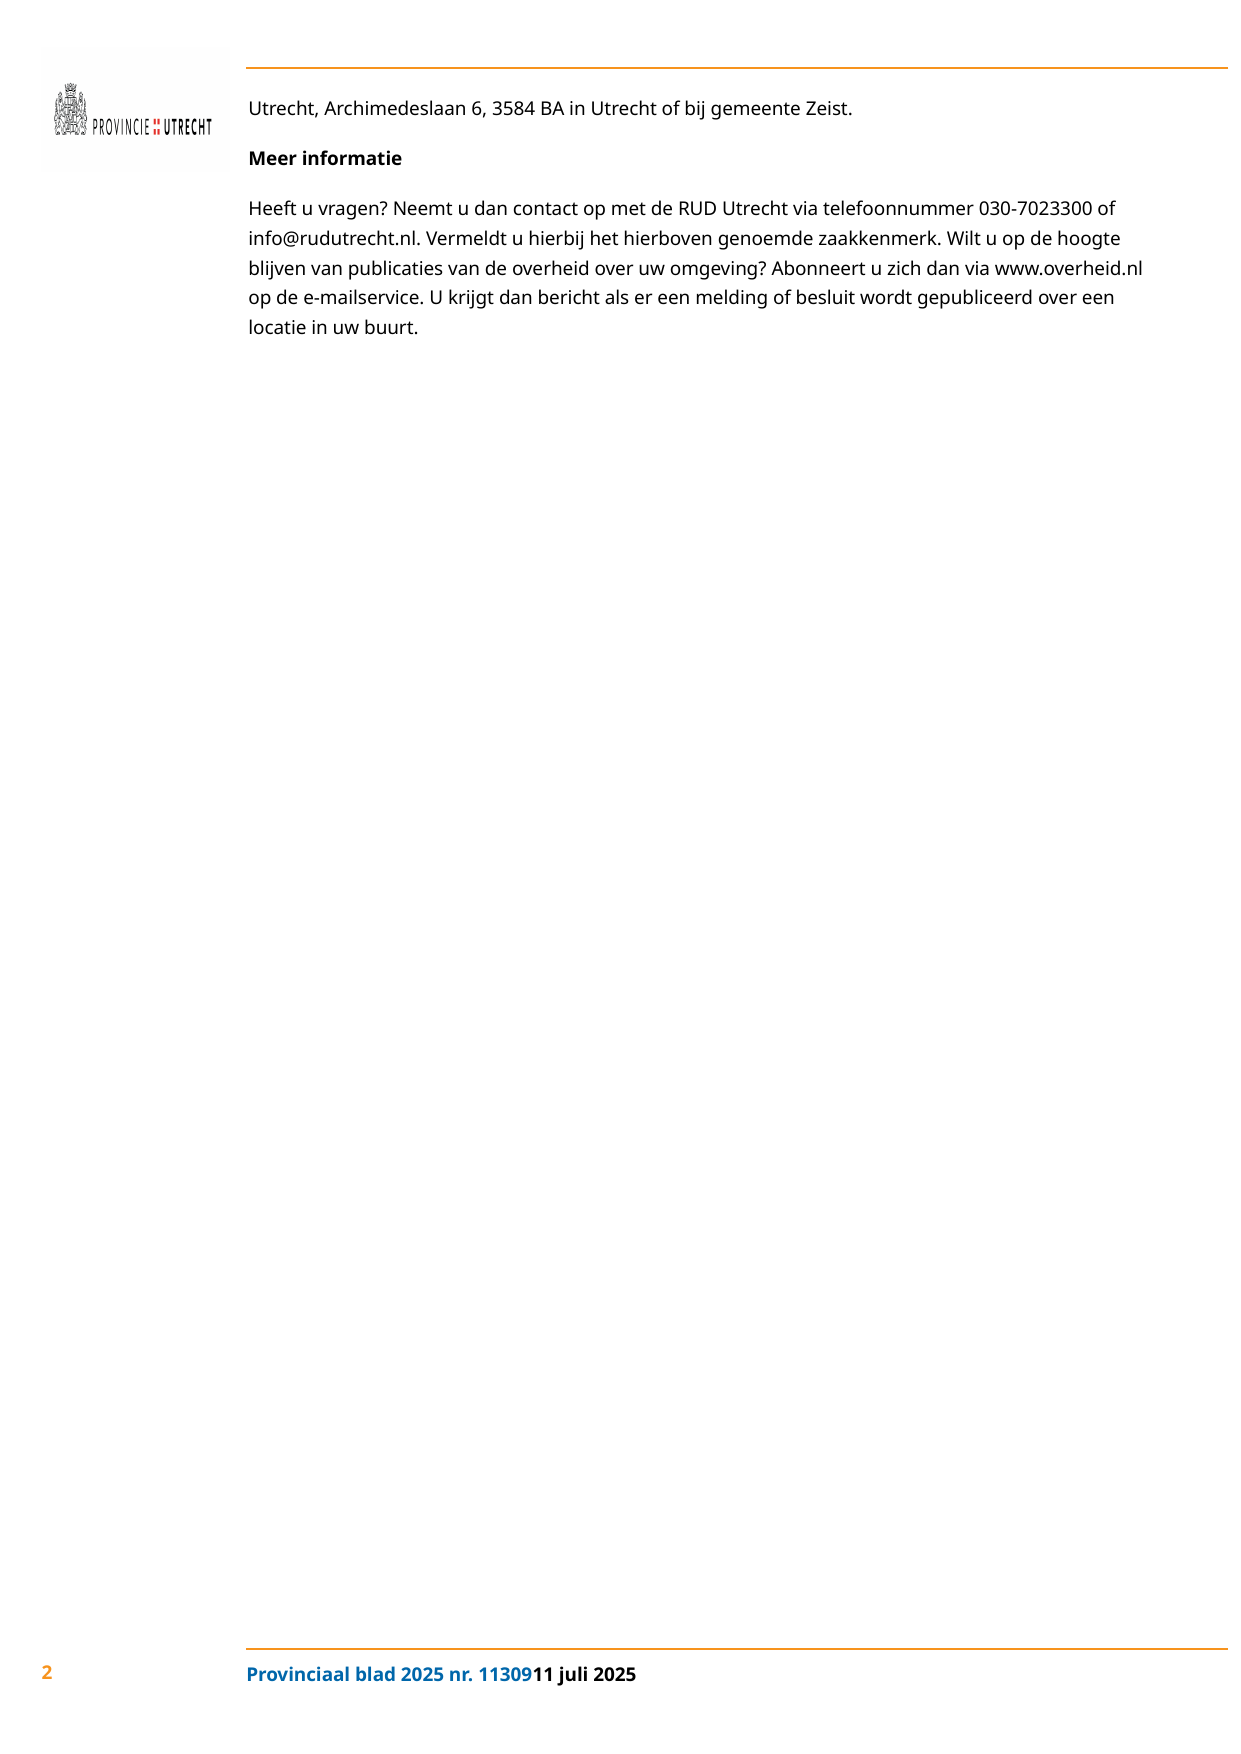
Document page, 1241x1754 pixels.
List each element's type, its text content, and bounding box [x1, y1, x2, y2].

text Meer informatie [248, 145, 1152, 171]
text Heeft u vragen? Neemt u dan contact op met de RUD Utrecht via telefoonnummer 030-7023300 of info@rudutrecht.nl. Vermeldt u hierbij het hierboven genoemde zaakkenmerk. Wilt u op de hoogte blijven van publicaties van de overheid over uw omgeving? Abonneert u zich dan via www.overheid.nl op de e-mailservice. U krijgt dan bericht als er een melding of besluit wordt gepubliceerd over een locatie in uw buurt. [248, 196, 1152, 340]
picture [41, 47, 231, 172]
text Utrecht, Archimedeslaan 6, 3584 BA in Utrecht of bij gemeente Zeist. [248, 95, 1152, 121]
